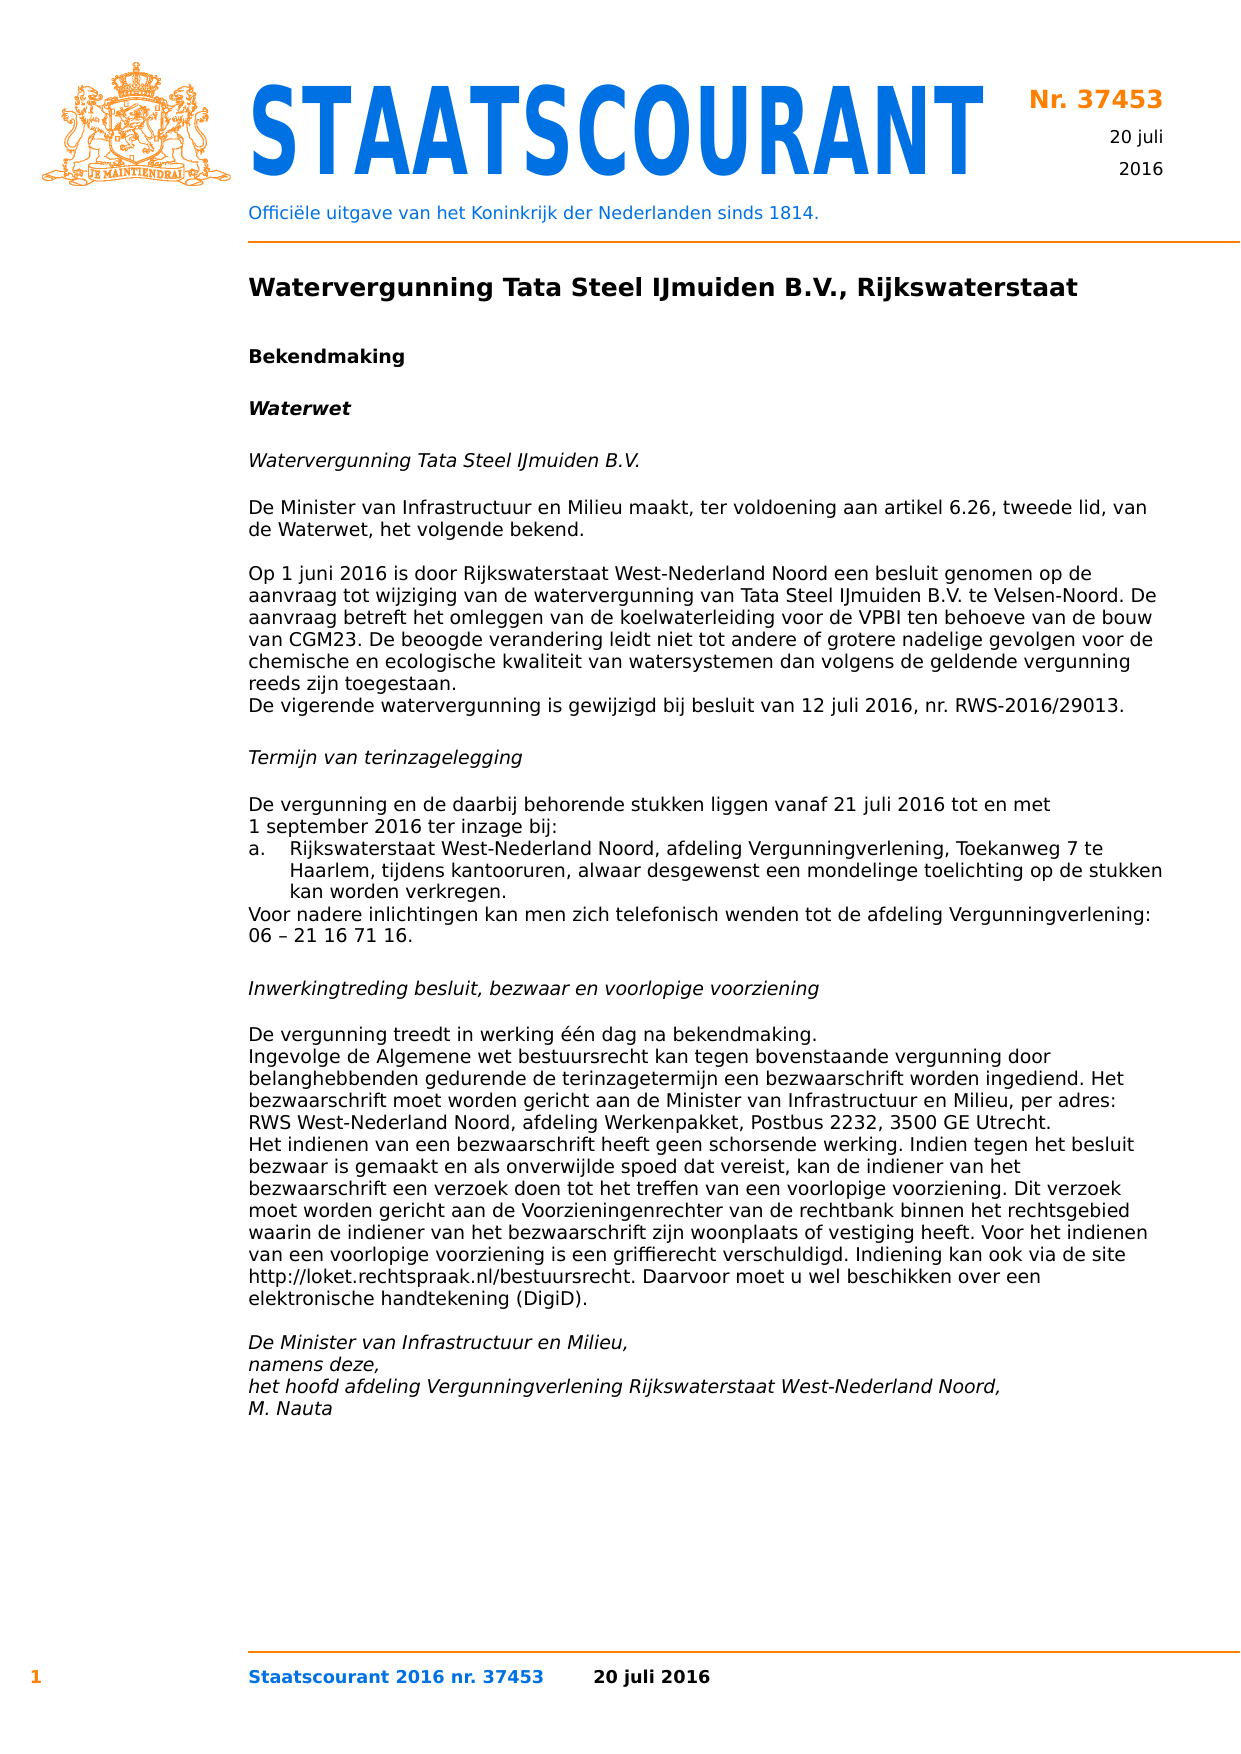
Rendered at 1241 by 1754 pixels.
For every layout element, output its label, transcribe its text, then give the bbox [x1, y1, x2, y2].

text De Minister van Infrastructuur en Milieu, namens deze, het hoofd afdeling Vergunningverlening Rijkswaterstaat West-Nederland Noord, M. Nauta [248, 1332, 1163, 1420]
text Ingevolge de Algemene wet bestuursrecht kan tegen bovenstaande vergunning door belanghebbenden gedurende de terinzagetermijn een bezwaarschrift worden ingediend. Het bezwaarschrift moet worden gericht aan de Minister van Infrastructuur en Milieu, per adres: RWS West-Nederland Noord, afdeling Werkenpakket, Postbus 2232, 3500 GE Utrecht. [248, 1046, 1163, 1134]
table_header Nr. 37453 [998, 62, 1240, 121]
subtitle Inwerkingtreding besluit, bezwaar en voorlopige voorziening [248, 977, 1163, 999]
text De Minister van Infrastructuur en Milieu maakt, ter voldoening aan artikel 6.26, tweede lid, van de Waterwet, het volgende bekend. [248, 497, 1163, 541]
table_cell Officiële uitgave van het Koninkrijk der Nederlanden sinds 1814. [248, 203, 1240, 241]
table_header STAATSCOURANT [248, 62, 998, 203]
text De vigerende watervergunning is gewijzigd bij besluit van 12 juli 2016, nr. RWS-2016/29013. [248, 694, 1163, 717]
text a. Rijkswaterstaat West-Nederland Noord, afdeling Vergunningverlening, Toekanweg 7 te Haarlem, tijdens kantooruren, alwaar desgewenst een mondelinge toelichting op de stukken kan worden verkregen. [248, 837, 1163, 903]
table_header [25, 62, 248, 241]
picture [41, 62, 231, 186]
text De vergunning treedt in werking één dag na bekendmaking. [248, 1024, 1163, 1046]
table_cell 2016 [998, 153, 1240, 203]
table_cell 20 juli [998, 121, 1240, 153]
subtitle Termijn van terinzagelegging [248, 747, 1163, 768]
text Op 1 juni 2016 is door Rijkswaterstaat West-Nederland Noord een besluit genomen op de aanvraag tot wijziging van de watervergunning van Tata Steel IJmuiden B.V. te Velsen-Noord. De aanvraag betreft het omleggen van de koelwaterleiding voor de VPBI ten behoeve van de bouw van CGM23. De beoogde verandering leidt niet tot andere of grotere nadelige gevolgen voor de chemische en ecologische kwaliteit van watersystemen dan volgens de geldende vergunning reeds zijn toegestaan. [248, 563, 1163, 694]
text De vergunning en de daarbij behorende stukken liggen vanaf 21 juli 2016 tot en met 1 september 2016 ter inzage bij: [248, 793, 1163, 837]
subtitle Watervergunning Tata Steel IJmuiden B.V., Rijkswaterstaat [248, 273, 1163, 302]
subtitle Bekendmaking [248, 346, 1163, 368]
subtitle Waterwet [248, 398, 1163, 420]
text Het indienen van een bezwaarschrift heeft geen schorsende werking. Indien tegen het besluit bezwaar is gemaakt en als onverwijlde spoed dat vereist, kan de indiener van het bezwaarschrift een verzoek doen tot het treffen van een voorlopige voorziening. Dit verzoek moet worden gericht aan de Voorzieningenrechter van de rechtbank binnen het rechtsgebied waarin de indiener van het bezwaarschrift zijn woonplaats of vestiging heeft. Voor het indienen van een voorlopige voorziening is een griffierecht verschuldigd. Indiening kan ook via de site http://loket.rechtspraak.nl/bestuursrecht. Daarvoor moet u wel beschikken over een elektronische handtekening (DigiD). [248, 1134, 1163, 1310]
text Voor nadere inlichtingen kan men zich telefonisch wenden tot de afdeling Vergunningverlening: 06 – 21 16 71 16. [248, 903, 1163, 947]
subtitle Watervergunning Tata Steel IJmuiden B.V. [248, 450, 1163, 472]
